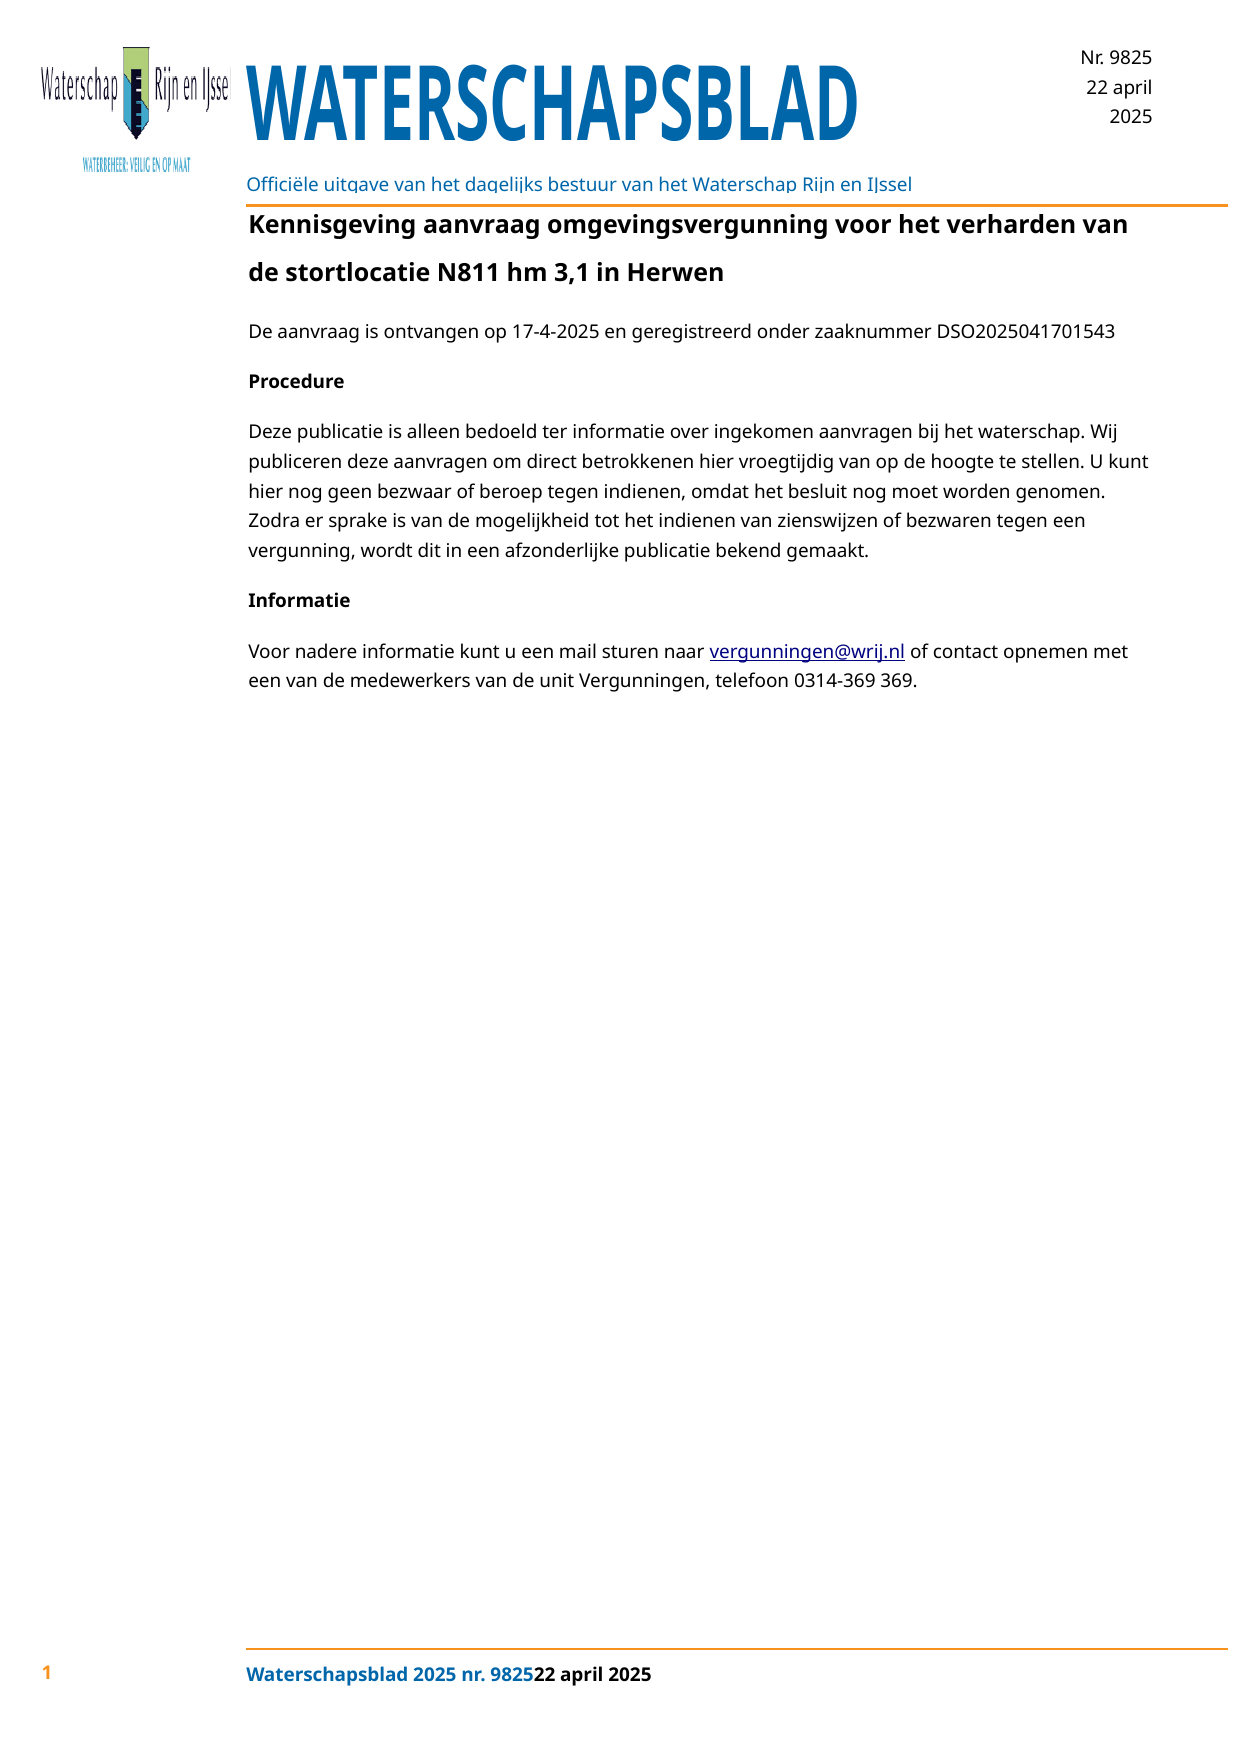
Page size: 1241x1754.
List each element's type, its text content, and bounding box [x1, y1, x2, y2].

text Informatie [248, 587, 1152, 613]
text Deze publicatie is alleen bedoeld ter informatie over ingekomen aanvragen bij het waterschap. Wij publiceren deze aanvragen om direct betrokkenen hier vroegtijdig van op de hoogte te stellen. U kunt hier nog geen bezwaar of beroep tegen indienen, omdat het besluit nog moet worden genomen. Zodra er sprake is van de mogelijkheid tot het indienen van zienswijzen of bezwaren tegen een vergunning, wordt dit in een afzonderlijke publicatie bekend gemaakt. [248, 419, 1152, 563]
picture [41, 47, 231, 172]
text Kennisgeving aanvraag omgevingsvergunning voor het verharden van de stortlocatie N811 hm 3,1 in Herwen [248, 207, 1152, 288]
text De aanvraag is ontvangen op 17-4-2025 en geregistreerd onder zaaknummer DSO2025041701543 [248, 318, 1152, 344]
text Voor nadere informatie kunt u een mail sturen naar vergunningen@wrij.nl of contact opnemen met een van de medewerkers van de unit Vergunningen, telefoon 0314-369 369. [248, 638, 1152, 693]
text Procedure [248, 368, 1152, 394]
